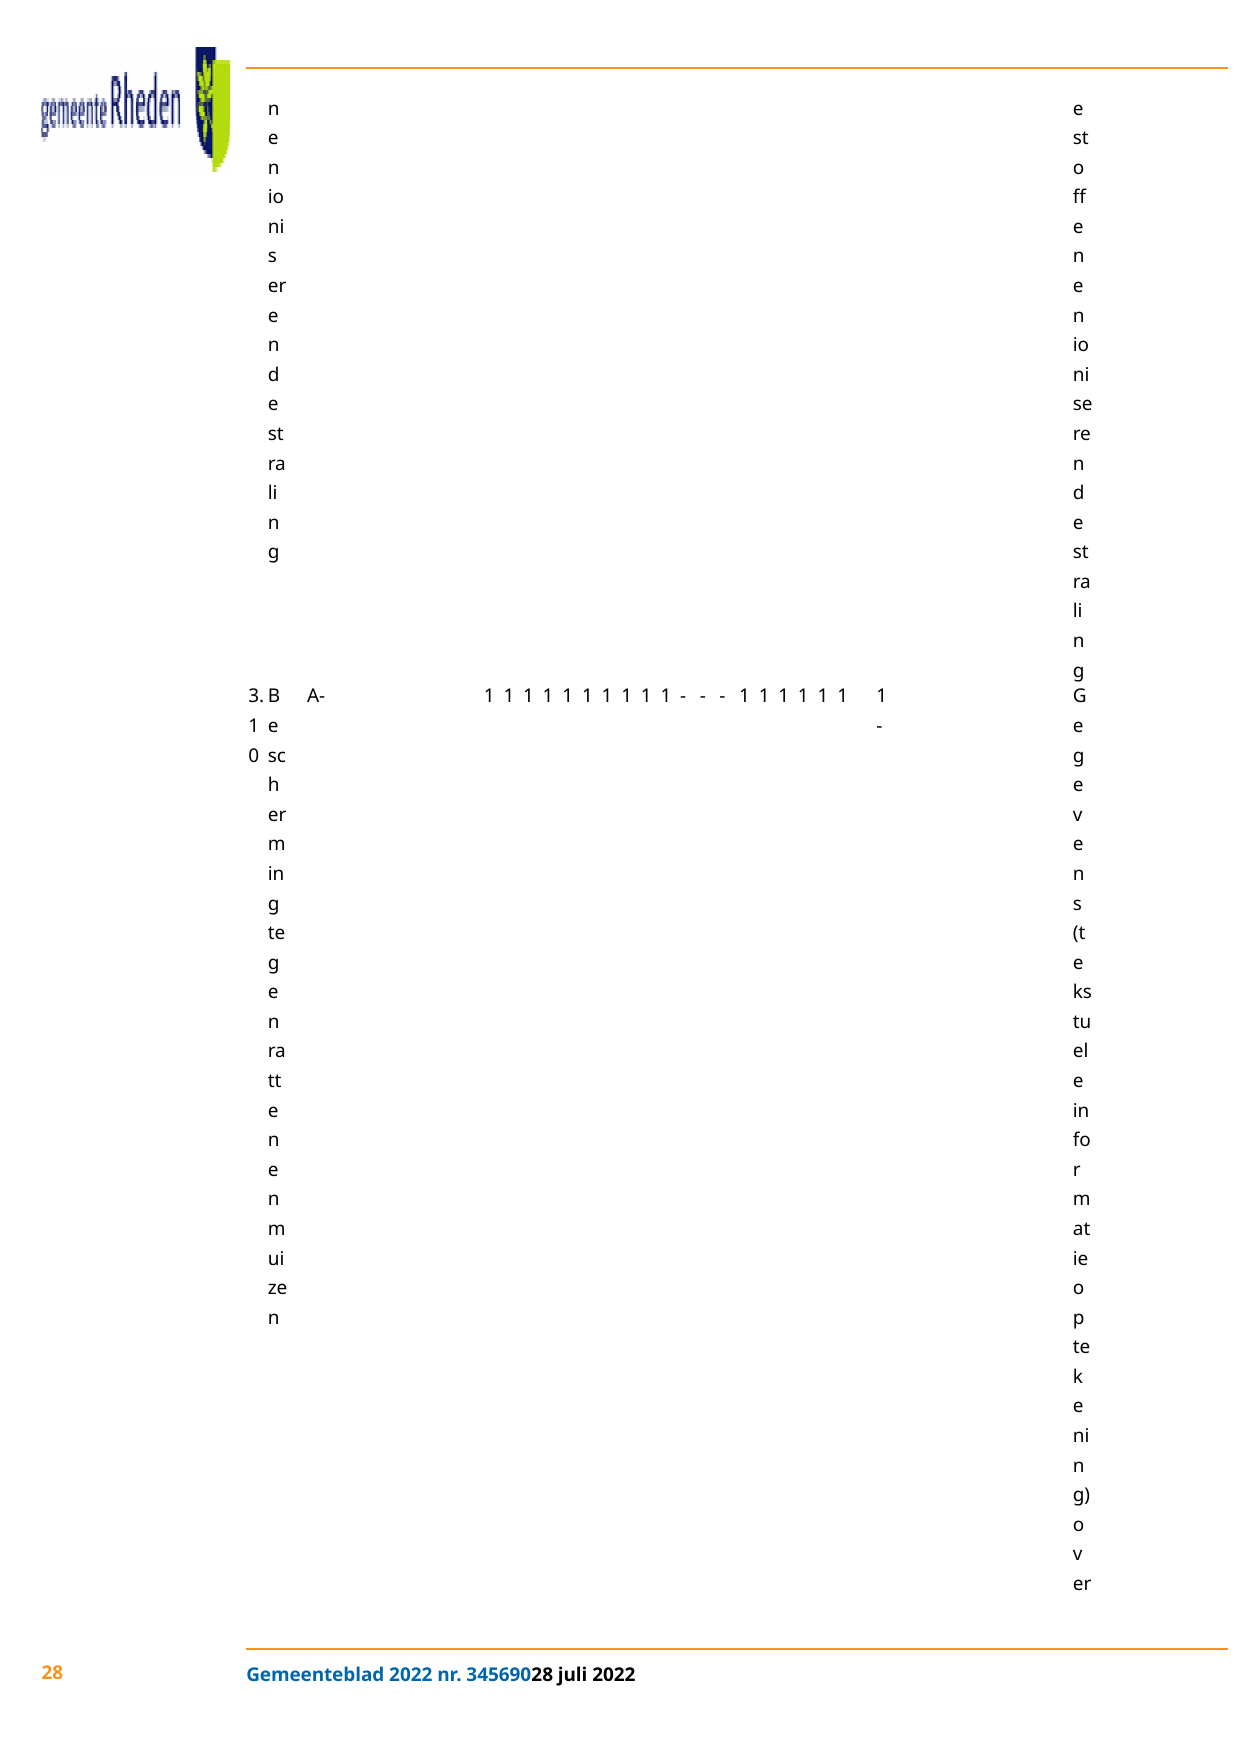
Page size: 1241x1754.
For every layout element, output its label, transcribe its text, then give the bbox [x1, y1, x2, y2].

table_cell 1 [484, 683, 503, 1596]
table_cell [994, 95, 1014, 683]
table_cell [346, 683, 366, 1596]
table_cell [660, 95, 680, 683]
table_cell [543, 95, 562, 683]
table_cell [248, 95, 268, 683]
table_cell 1 [778, 683, 798, 1596]
table_cell [523, 95, 542, 683]
table_cell [1053, 683, 1073, 1596]
table_cell [759, 95, 778, 683]
table_cell [444, 95, 464, 683]
table_cell [778, 95, 798, 683]
table_cell [896, 683, 916, 1596]
table_cell [1033, 683, 1053, 1596]
table_cell [916, 95, 935, 683]
table_cell [1014, 95, 1033, 683]
table_cell 1 [660, 683, 680, 1596]
table_cell Bescherming tegen ratten en muizen [268, 683, 287, 1596]
table_cell 1 [818, 683, 837, 1596]
table_cell [1033, 95, 1053, 683]
table_cell [287, 683, 307, 1596]
table_cell [464, 683, 483, 1596]
table_cell 1 [759, 683, 778, 1596]
table_cell [405, 683, 425, 1596]
table_cell [857, 683, 876, 1596]
table_cell [994, 683, 1014, 1596]
table_cell [464, 95, 483, 683]
table_cell - [700, 683, 719, 1596]
table_cell [641, 95, 660, 683]
table_cell [1132, 95, 1152, 683]
table_cell [366, 683, 385, 1596]
table_cell 1 - [876, 683, 896, 1596]
table_cell 1 [798, 683, 817, 1596]
table_cell 1 [543, 683, 562, 1596]
table_cell 1 [641, 683, 660, 1596]
table_cell [798, 95, 817, 683]
table_cell [425, 95, 444, 683]
table_cell 1 [601, 683, 621, 1596]
table_cell [739, 95, 758, 683]
table_cell [484, 95, 503, 683]
table_cell [818, 95, 837, 683]
table_cell [601, 95, 621, 683]
table_cell e stoffen en ioniserende straling [1073, 95, 1092, 683]
table_cell [955, 683, 974, 1596]
table_cell [287, 95, 307, 683]
table_cell [719, 95, 739, 683]
table_cell 1 [837, 683, 857, 1596]
table_cell 1 [582, 683, 601, 1596]
table_cell [1092, 683, 1112, 1596]
table_cell [935, 683, 955, 1596]
table_cell [307, 95, 326, 683]
table_cell [503, 95, 523, 683]
table_cell 3.10 [248, 683, 268, 1596]
table_cell [876, 95, 896, 683]
table_cell [975, 95, 994, 683]
table_cell - [719, 683, 739, 1596]
table_cell 1 [621, 683, 641, 1596]
table_cell [935, 95, 955, 683]
table_cell [700, 95, 719, 683]
table_cell [916, 683, 935, 1596]
table_cell [326, 683, 346, 1596]
table_cell [326, 95, 346, 683]
table_cell 1 [562, 683, 582, 1596]
table_cell 1 [739, 683, 758, 1596]
table_cell [562, 95, 582, 683]
table_cell [1053, 95, 1073, 683]
table_cell [385, 95, 405, 683]
table_cell [1132, 683, 1152, 1596]
table_cell [896, 95, 916, 683]
table_cell n en ioniserende straling [268, 95, 287, 683]
table_cell [680, 95, 699, 683]
table_cell [1112, 683, 1132, 1596]
table_cell [975, 683, 994, 1596]
table_cell [346, 95, 366, 683]
table_cell [857, 95, 876, 683]
table_cell [1112, 95, 1132, 683]
table_cell [366, 95, 385, 683]
table_cell [621, 95, 641, 683]
table_cell [444, 683, 464, 1596]
table_cell [955, 95, 974, 683]
table_cell - [680, 683, 699, 1596]
table_cell [425, 683, 444, 1596]
table_cell [1092, 95, 1112, 683]
table_cell 1 [523, 683, 542, 1596]
picture [41, 47, 231, 172]
table_cell 1 [503, 683, 523, 1596]
table_cell [1014, 683, 1033, 1596]
table_cell [385, 683, 405, 1596]
table_cell Gegevens (tekstuele informatie op tekening) over [1073, 683, 1092, 1596]
table_cell A- [307, 683, 326, 1596]
table_cell [582, 95, 601, 683]
table_cell [837, 95, 857, 683]
table_cell [405, 95, 425, 683]
